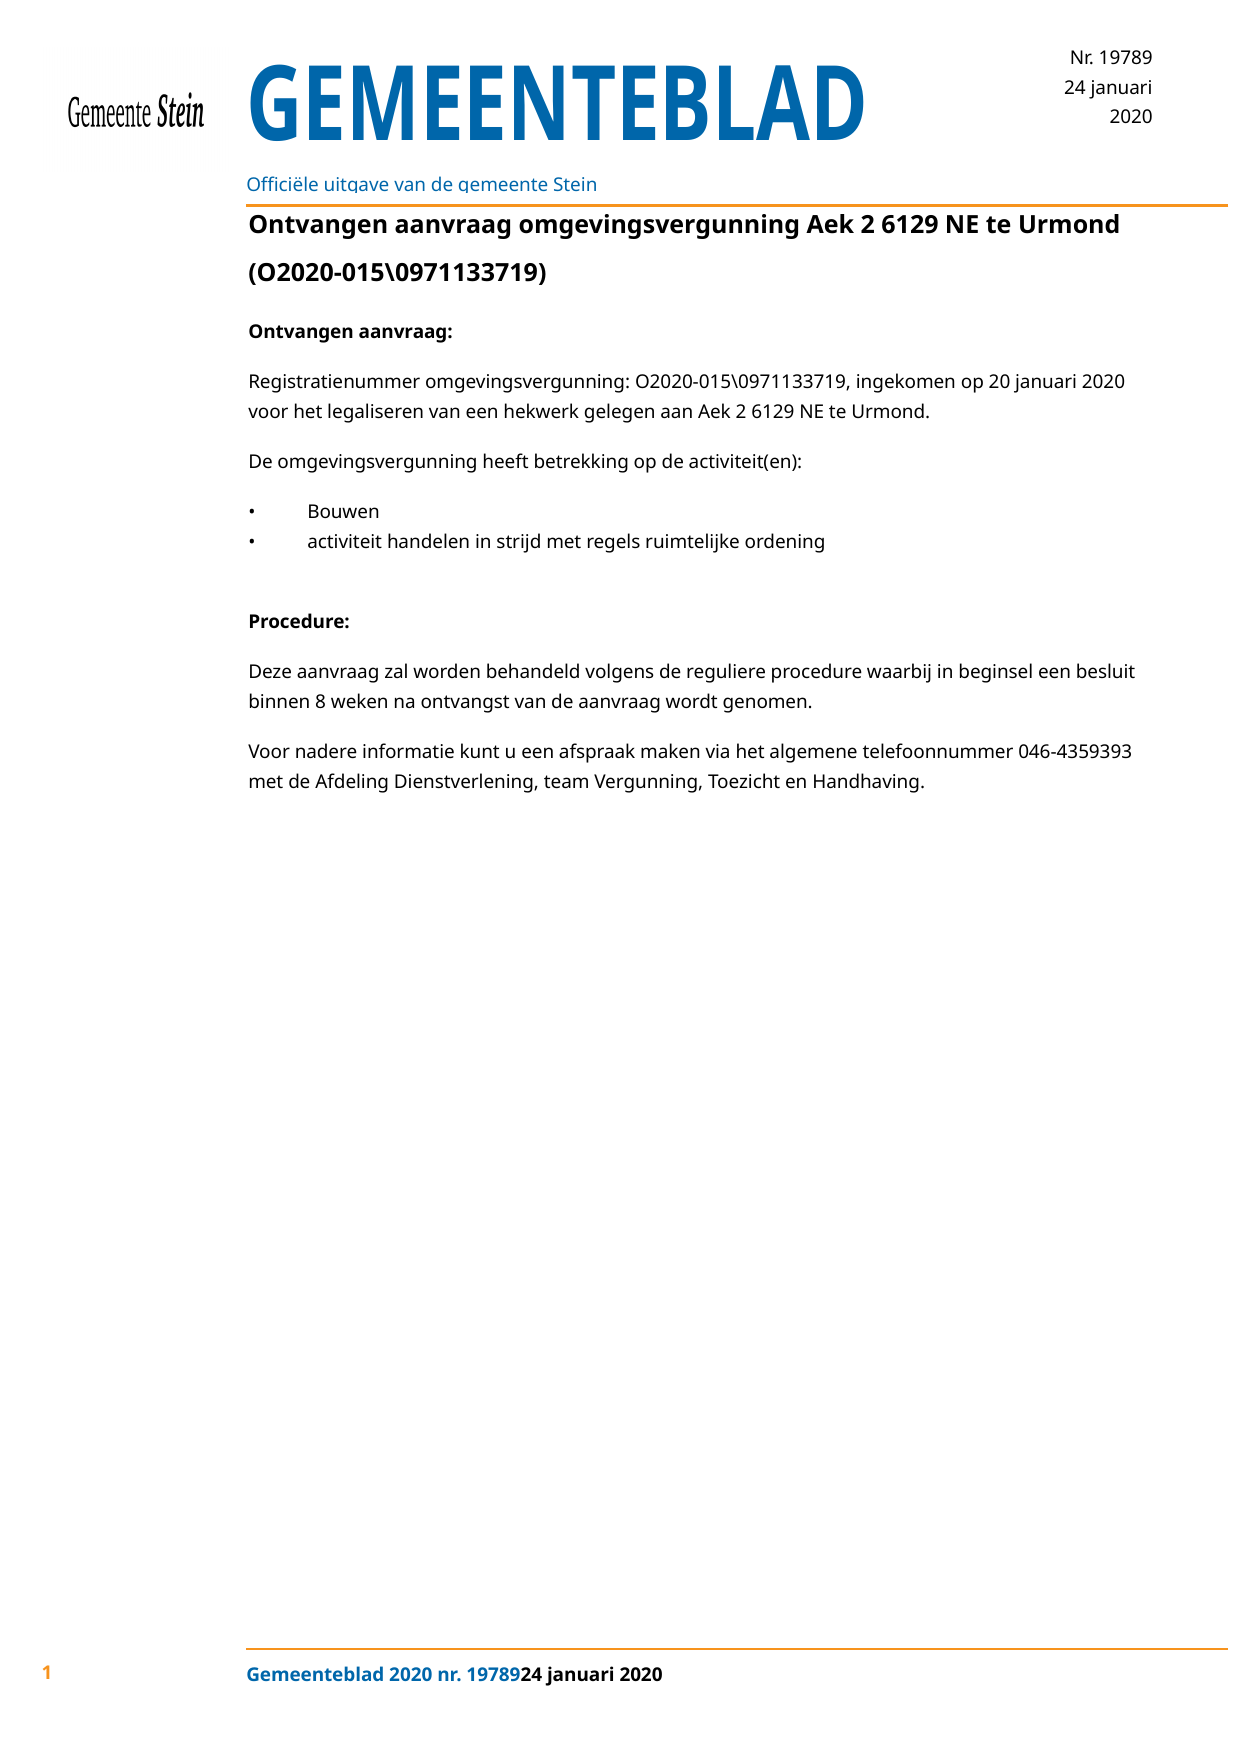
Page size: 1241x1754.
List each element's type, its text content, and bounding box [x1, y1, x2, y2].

text Ontvangen aanvraag: [248, 318, 1152, 344]
text Ontvangen aanvraag omgevingsvergunning Aek 2 6129 NE te Urmond (O2020-015\0971133719) [248, 207, 1152, 288]
text Registratienummer omgevingsvergunning: O2020-015\0971133719, ingekomen op 20 januari 2020 voor het legaliseren van een hekwerk gelegen aan Aek 2 6129 NE te Urmond. [248, 368, 1152, 424]
text Voor nadere informatie kunt u een afspraak maken via het algemene telefoonnummer 046-4359393 met de Afdeling Dienstverlening, team Vergunning, Toezicht en Handhaving. [248, 739, 1152, 794]
text Deze aanvraag zal worden behandeld volgens de reguliere procedure waarbij in beginsel een besluit binnen 8 weken na ontvangst van de aanvraag wordt genomen. [248, 659, 1152, 714]
picture [41, 47, 231, 172]
text De omgevingsvergunning heeft betrekking op de activiteit(en): [248, 448, 1152, 474]
text Procedure: [248, 608, 1152, 634]
list activiteit handelen in strijd met regels ruimtelijke ordening [248, 528, 1152, 554]
list Bouwen [248, 499, 1152, 524]
